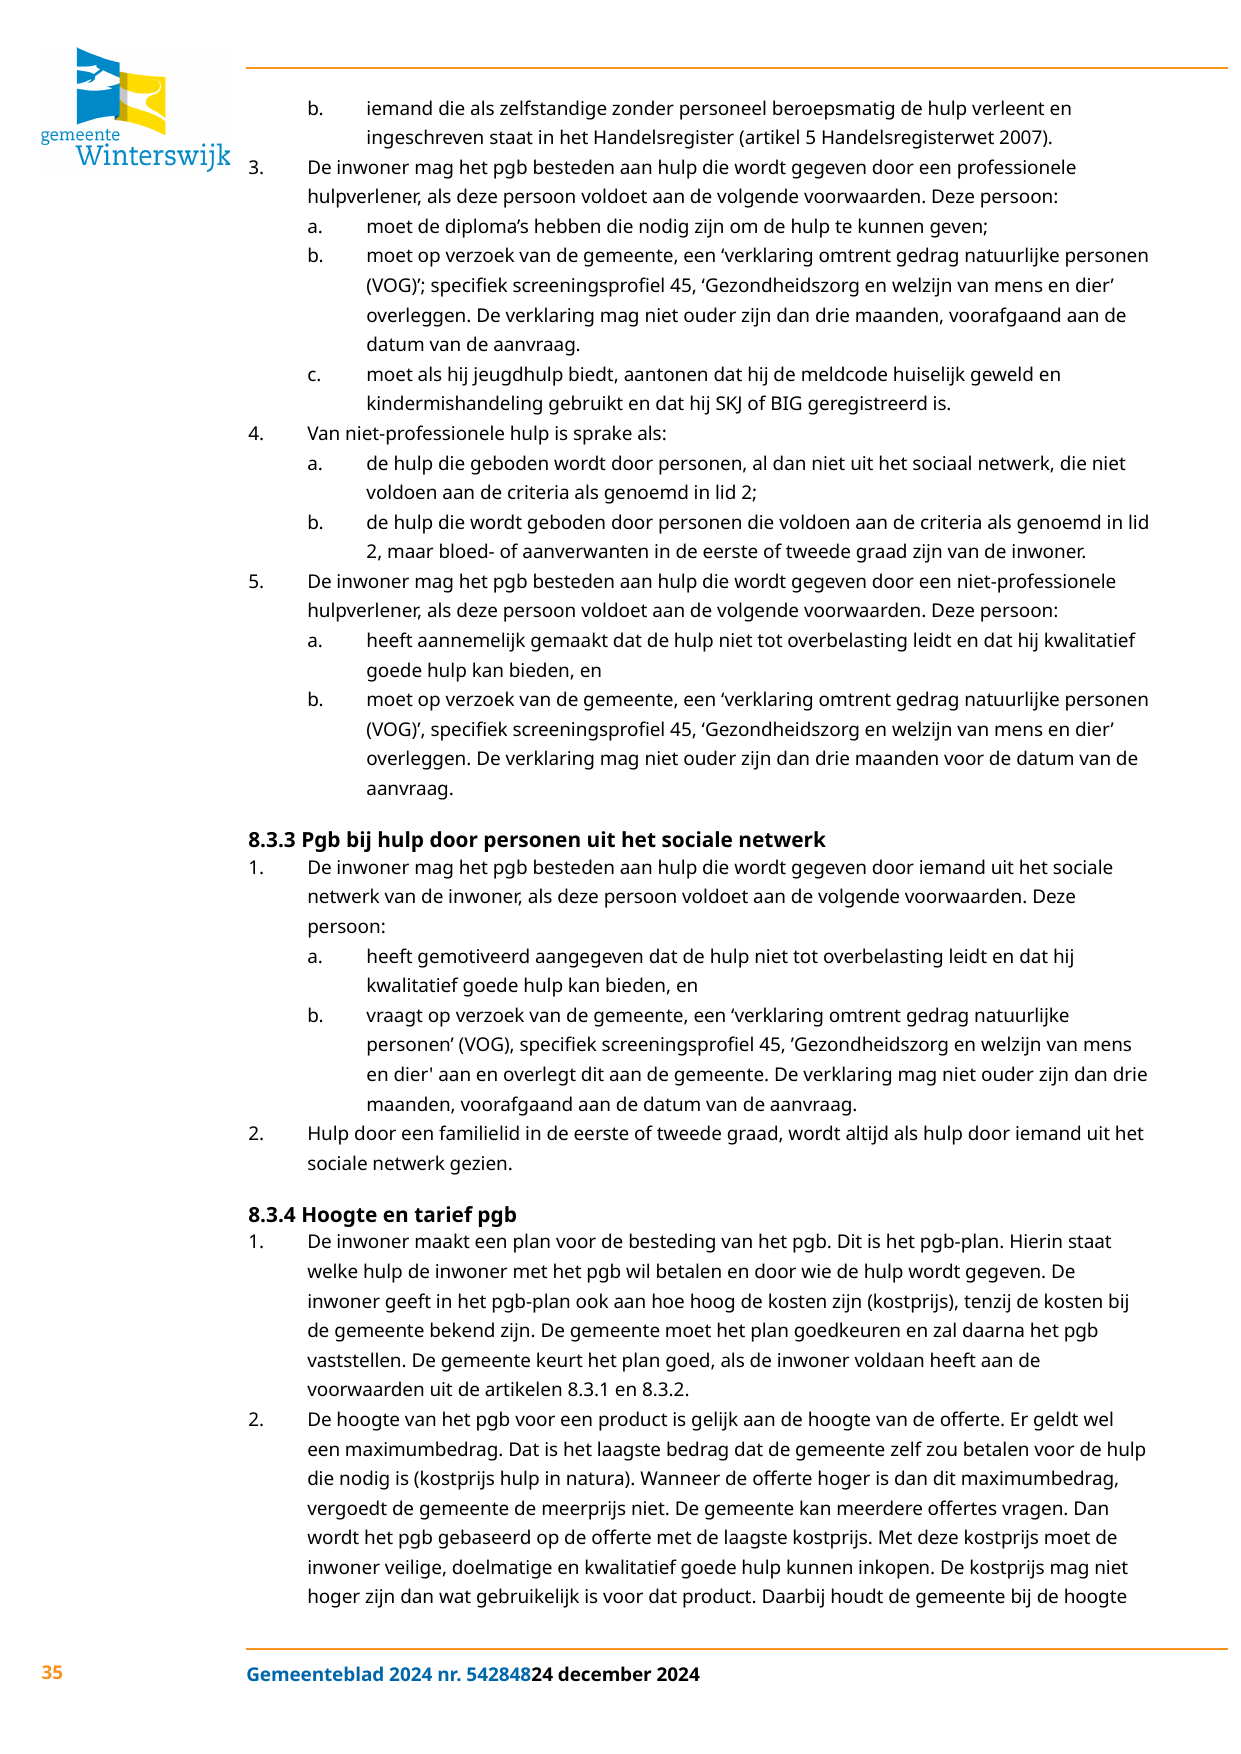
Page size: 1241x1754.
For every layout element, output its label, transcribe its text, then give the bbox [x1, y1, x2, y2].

picture [41, 47, 231, 172]
list Hulp door een familielid in de eerste of tweede graad, wordt altijd als hulp door iemand uit het sociale netwerk gezien. [248, 1120, 1152, 1176]
list heeft aannemelijk gemaakt dat de hulp niet tot overbelasting leidt en dat hij kwalitatief goede hulp kan bieden, en [307, 627, 1152, 683]
list de hulp die wordt geboden door personen die voldoen aan de criteria als genoemd in lid 2, maar bloed- of aanverwanten in de eerste of tweede graad zijn van de inwoner. [307, 509, 1152, 564]
list heeft gemotiveerd aangegeven dat de hulp niet tot overbelasting leidt en dat hij kwalitatief goede hulp kan bieden, en [307, 943, 1152, 998]
list vraagt op verzoek van de gemeente, een ‘verklaring omtrent gedrag natuurlijke personen’ (VOG), specifiek screeningsprofiel 45, ’Gezondheidszorg en welzijn van mens en dier' aan en overlegt dit aan de gemeente. De verklaring mag niet ouder zijn dan drie maanden, voorafgaand aan de datum van de aanvraag. [307, 1002, 1152, 1116]
picture [225, 153, 231, 162]
list de hulp die geboden wordt door personen, al dan niet uit het sociaal netwerk, die niet voldoen aan de criteria als genoemd in lid 2; [307, 450, 1152, 505]
list moet op verzoek van de gemeente, een ‘verklaring omtrent gedrag natuurlijke personen (VOG)’, specifiek screeningsprofiel 45, ‘Gezondheidszorg en welzijn van mens en dier’ overleggen. De verklaring mag niet ouder zijn dan drie maanden voor de datum van de aanvraag. [307, 686, 1152, 801]
text 8.3.3 Pgb bij hulp door personen uit het sociale netwerk [248, 826, 1152, 854]
list De hoogte van het pgb voor een product is gelijk aan de hoogte van de offerte. Er geldt wel een maximumbedrag. Dat is het laagste bedrag dat de gemeente zelf zou betalen voor de hulp die nodig is (kostprijs hulp in natura). Wanneer de offerte hoger is dan dit maximumbedrag, vergoedt de gemeente de meerprijs niet. De gemeente kan meerdere offertes vragen. Dan wordt het pgb gebaseerd op de offerte met de laagste kostprijs. Met deze kostprijs moet de inwoner veilige, doelmatige en kwalitatief goede hulp kunnen inkopen. De kostprijs mag niet hoger zijn dan wat gebruikelijk is voor dat product. Daarbij houdt de gemeente bij de hoogte [248, 1406, 1152, 1609]
list De inwoner mag het pgb besteden aan hulp die wordt gegeven door een niet-professionele hulpverlener, als deze persoon voldoet aan de volgende voorwaarden. Deze persoon: [248, 568, 1152, 623]
list De inwoner mag het pgb besteden aan hulp die wordt gegeven door iemand uit het sociale netwerk van de inwoner, als deze persoon voldoet aan de volgende voorwaarden. Deze persoon: [248, 854, 1152, 939]
list moet als hij jeugdhulp biedt, aantonen dat hij de meldcode huiselijk geweld en kindermishandeling gebruikt en dat hij SKJ of BIG geregistreerd is. [307, 361, 1152, 416]
list De inwoner maakt een plan voor de besteding van het pgb. Dit is het pgb-plan. Hierin staat welke hulp de inwoner met het pgb wil betalen en door wie de hulp wordt gegeven. De inwoner geeft in het pgb-plan ook aan hoe hoog de kosten zijn (kostprijs), tenzij de kosten bij de gemeente bekend zijn. De gemeente moet het plan goedkeuren en zal daarna het pgb vaststellen. De gemeente keurt het plan goed, als de inwoner voldaan heeft aan de voorwaarden uit de artikelen 8.3.1 en 8.3.2. [248, 1229, 1152, 1402]
list moet de diploma’s hebben die nodig zijn om de hulp te kunnen geven; [307, 213, 1152, 239]
list moet op verzoek van de gemeente, een ‘verklaring omtrent gedrag natuurlijke personen (VOG)’; specifiek screeningsprofiel 45, ‘Gezondheidszorg en welzijn van mens en dier’ overleggen. De verklaring mag niet ouder zijn dan drie maanden, voorafgaand aan de datum van de aanvraag. [307, 243, 1152, 357]
text 8.3.4 Hoogte en tarief pgb [248, 1200, 1152, 1229]
list iemand die als zelfstandige zonder personeel beroepsmatig de hulp verleent en ingeschreven staat in het Handelsregister (artikel 5 Handelsregisterwet 2007). [307, 95, 1152, 150]
list Van niet-professionele hulp is sprake als: [248, 420, 1152, 446]
list De inwoner mag het pgb besteden aan hulp die wordt gegeven door een professionele hulpverlener, als deze persoon voldoet aan de volgende voorwaarden. Deze persoon: [248, 154, 1152, 209]
